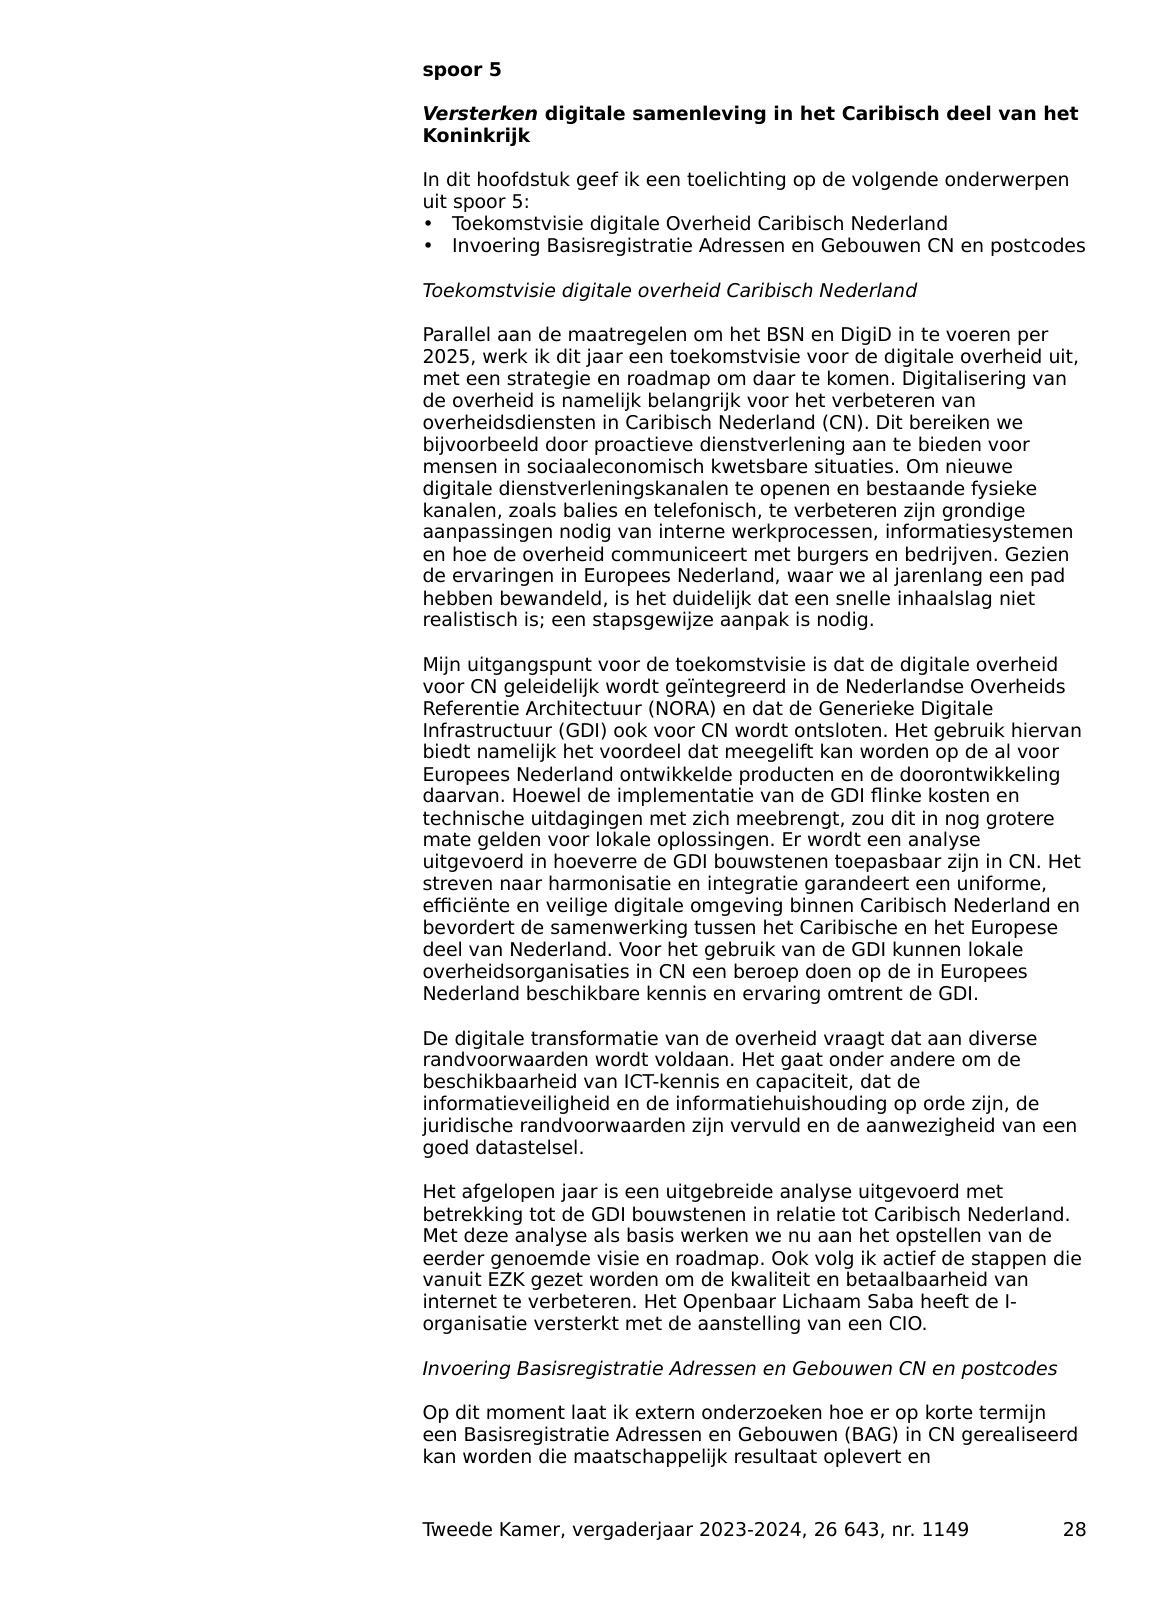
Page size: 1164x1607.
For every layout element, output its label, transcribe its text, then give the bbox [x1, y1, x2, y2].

text Parallel aan de maatregelen om het BSN en DigiD in te voeren per 2025, werk ik dit jaar een toekomstvisie voor de digitale overheid uit, met een strategie en roadmap om daar te komen. Digitalisering van de overheid is namelijk belangrijk voor het verbeteren van overheidsdiensten in Caribisch Nederland (CN). Dit bereiken we bijvoorbeeld door proactieve dienstverlening aan te bieden voor mensen in sociaaleconomisch kwetsbare situaties. Om nieuwe digitale dienstverleningskanalen te openen en bestaande fysieke kanalen, zoals balies en telefonisch, te verbeteren zijn grondige aanpassingen nodig van interne werkprocessen, informatiesystemen en hoe de overheid communiceert met burgers en bedrijven. Gezien de ervaringen in Europees Nederland, waar we al jarenlang een pad hebben bewandeld, is het duidelijk dat een snelle inhaalslag niet realistisch is; een stapsgewijze aanpak is nodig. [422, 324, 1087, 631]
text Het afgelopen jaar is een uitgebreide analyse uitgevoerd met betrekking tot de GDI bouwstenen in relatie tot Caribisch Nederland. Met deze analyse als basis werken we nu aan het opstellen van de eerder genoemde visie en roadmap. Ook volg ik actief de stappen die vanuit EZK gezet worden om de kwaliteit en betaalbaarheid van internet te verbeteren. Het Openbaar Lichaam Saba heeft de I-organisatie versterkt met de aanstelling van een CIO. [422, 1181, 1087, 1335]
text Op dit moment laat ik extern onderzoeken hoe er op korte termijn een Basisregistratie Adressen en Gebouwen (BAG) in CN gerealiseerd kan worden die maatschappelijk resultaat oplevert en [422, 1402, 1087, 1468]
text In dit hoofdstuk geef ik een toelichting op de volgende onderwerpen uit spoor 5: [422, 169, 1087, 213]
subtitle spoor 5 [422, 59, 1087, 81]
subtitle Toekomstvisie digitale overheid Caribisch Nederland [422, 279, 1087, 301]
text De digitale transformatie van de overheid vraagt dat aan diverse randvoorwaarden wordt voldaan. Het gaat onder andere om de beschikbaarheid van ICT-kennis en capaciteit, dat de informatieveiligheid en de informatiehuishouding op orde zijn, de juridische randvoorwaarden zijn vervuld en de aanwezigheid van een goed datastelsel. [422, 1027, 1087, 1159]
text • Invoering Basisregistratie Adressen en Gebouwen CN en postcodes [422, 235, 1087, 257]
text Mijn uitgangspunt voor de toekomstvisie is dat de digitale overheid voor CN geleidelijk wordt geïntegreerd in de Nederlandse Overheids Referentie Architectuur (NORA) en dat de Generieke Digitale Infrastructuur (GDI) ook voor CN wordt ontsloten. Het gebruik hiervan biedt namelijk het voordeel dat meegelift kan worden op de al voor Europees Nederland ontwikkelde producten en de doorontwikkeling daarvan. Hoewel de implementatie van de GDI flinke kosten en technische uitdagingen met zich meebrengt, zou dit in nog grotere mate gelden voor lokale oplossingen. Er wordt een analyse uitgevoerd in hoeverre de GDI bouwstenen toepasbaar zijn in CN. Het streven naar harmonisatie en integratie garandeert een uniforme, efficiënte en veilige digitale omgeving binnen Caribisch Nederland en bevordert de samenwerking tussen het Caribische en het Europese deel van Nederland. Voor het gebruik van de GDI kunnen lokale overheidsorganisaties in CN een beroep doen op de in Europees Nederland beschikbare kennis en ervaring omtrent de GDI. [422, 653, 1087, 1005]
text • Toekomstvisie digitale Overheid Caribisch Nederland [422, 213, 1087, 235]
subtitle Invoering Basisregistratie Adressen en Gebouwen CN en postcodes [422, 1357, 1087, 1379]
text Versterken digitale samenleving in het Caribisch deel van het Koninkrijk [422, 103, 1087, 147]
